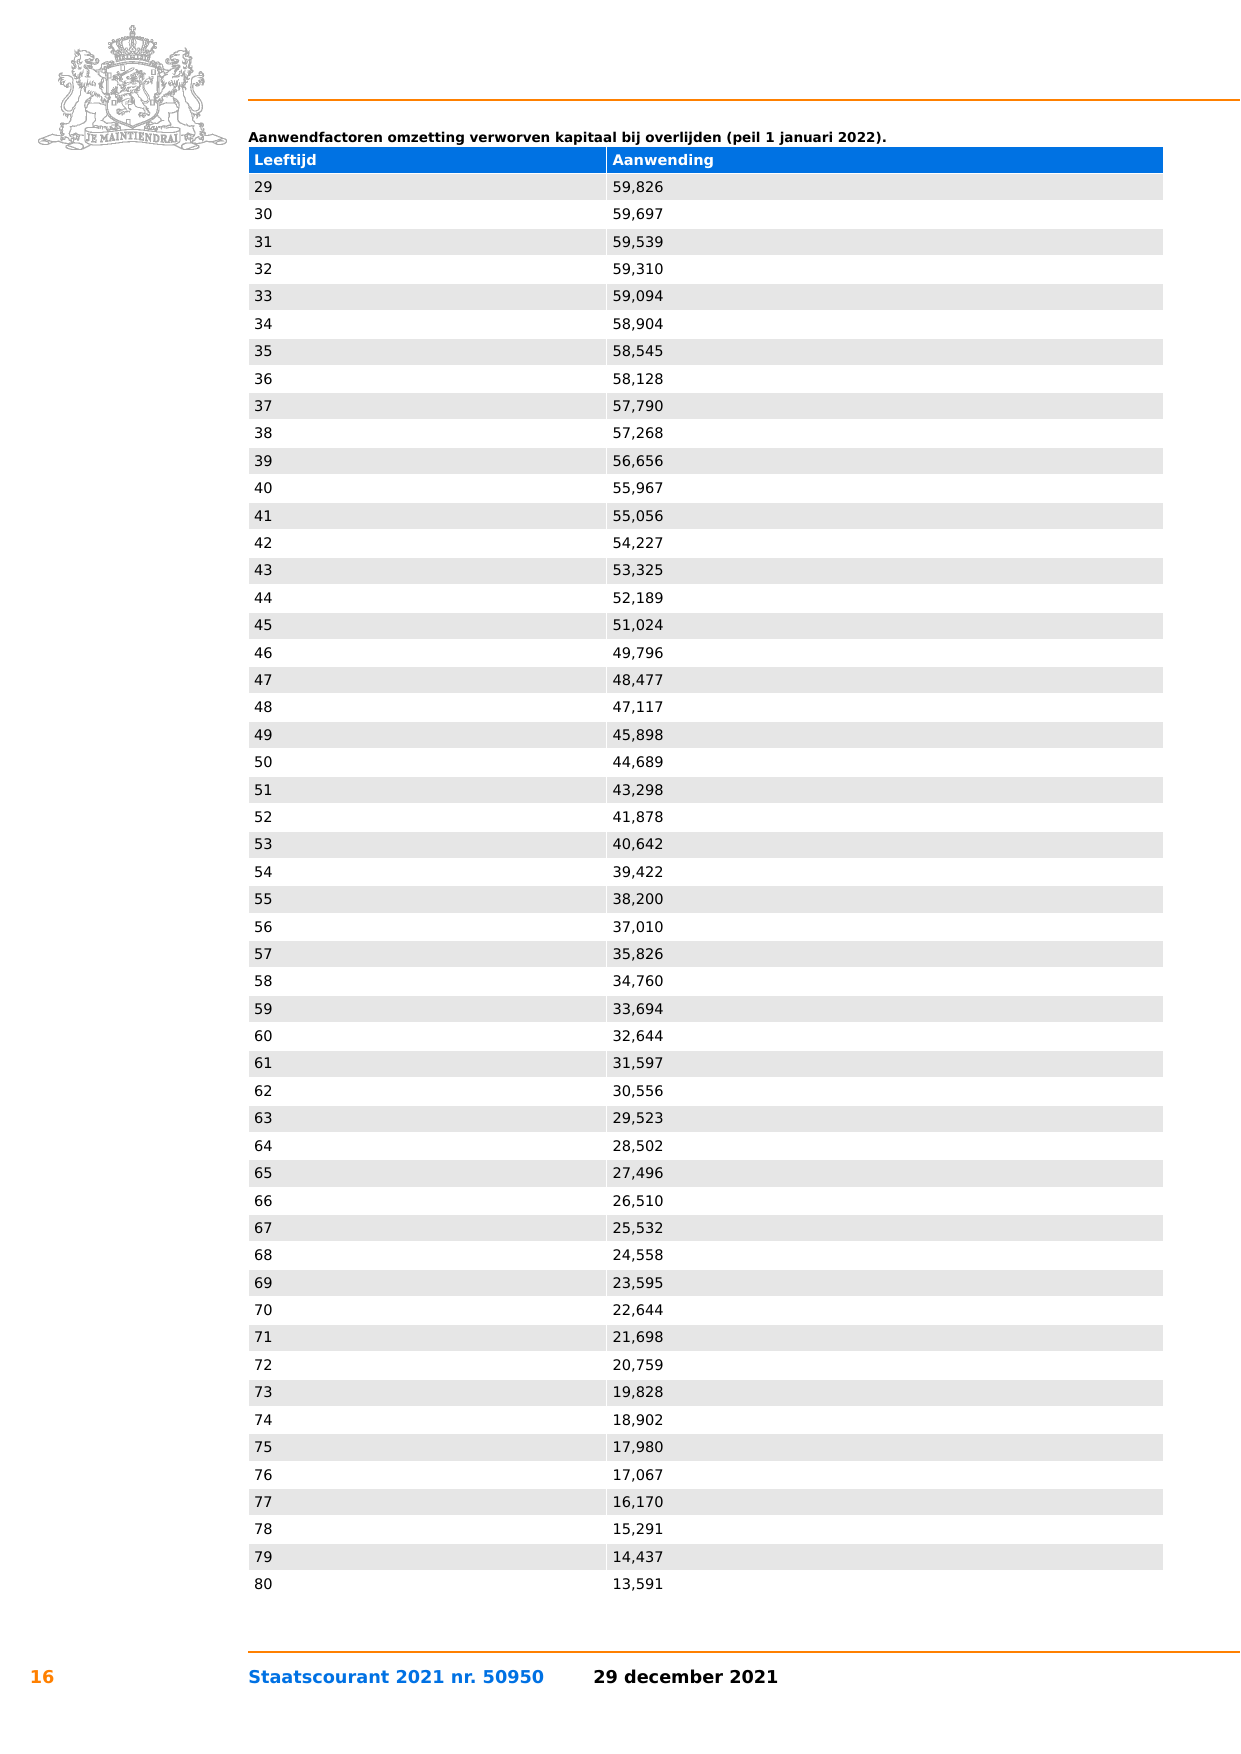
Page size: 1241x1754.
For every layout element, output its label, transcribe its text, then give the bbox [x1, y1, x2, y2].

picture [38, 25, 227, 150]
table_cell 24,558 [607, 1243, 1163, 1269]
table_cell 73 [249, 1380, 606, 1406]
table_cell 52,189 [607, 585, 1163, 611]
table_cell 55,967 [607, 475, 1163, 502]
table_cell 68 [249, 1243, 606, 1269]
table_cell 59,826 [607, 174, 1163, 200]
table_cell 72 [249, 1352, 606, 1378]
table_cell 76 [249, 1462, 606, 1488]
table_cell 22,644 [607, 1297, 1163, 1324]
table_cell 66 [249, 1188, 606, 1214]
table_cell 65 [249, 1160, 606, 1187]
table_cell 32 [249, 256, 606, 283]
table_cell 58 [249, 969, 606, 995]
table_cell 29,523 [607, 1106, 1163, 1132]
table_cell 57 [249, 941, 606, 967]
table_cell 17,067 [607, 1462, 1163, 1488]
table_cell 31 [249, 229, 606, 255]
table_cell 51,024 [607, 613, 1163, 639]
table_cell 57,790 [607, 393, 1163, 419]
table_cell 27,496 [607, 1160, 1163, 1187]
table_cell 13,591 [607, 1571, 1163, 1598]
table_cell 58,904 [607, 311, 1163, 337]
table_cell 62 [249, 1078, 606, 1104]
table_header Aanwendfactoren omzetting verworven kapitaal bij overlijden (peil 1 januari 2022). [248, 130, 1163, 146]
table_cell 59 [249, 996, 606, 1022]
table_cell 48,477 [607, 667, 1163, 693]
table_cell 15,291 [607, 1516, 1163, 1543]
table_cell 60 [249, 1023, 606, 1050]
table_cell 59,697 [607, 201, 1163, 228]
table_cell 49 [249, 722, 606, 748]
table_cell 56 [249, 914, 606, 940]
table_cell 16,170 [607, 1489, 1163, 1515]
table_cell 56,656 [607, 448, 1163, 474]
table_cell 25,532 [607, 1215, 1163, 1241]
table_cell 40 [249, 475, 606, 502]
table_cell 59,310 [607, 256, 1163, 283]
table_cell 32,644 [607, 1023, 1163, 1050]
table_cell 80 [249, 1571, 606, 1598]
table_cell 50 [249, 749, 606, 776]
table_cell 31,597 [607, 1051, 1163, 1077]
table_cell 78 [249, 1516, 606, 1543]
table_cell 71 [249, 1325, 606, 1351]
table_cell 33,694 [607, 996, 1163, 1022]
table_cell Aanwending [607, 147, 1163, 173]
table_cell 44 [249, 585, 606, 611]
table_cell 48 [249, 695, 606, 721]
table_cell 52 [249, 804, 606, 831]
table_cell 46 [249, 640, 606, 666]
table_cell 75 [249, 1434, 606, 1461]
table_cell 74 [249, 1407, 606, 1433]
table_cell 39,422 [607, 859, 1163, 885]
table_cell 21,698 [607, 1325, 1163, 1351]
table_cell 67 [249, 1215, 606, 1241]
table_cell 23,595 [607, 1270, 1163, 1296]
table_cell 38,200 [607, 886, 1163, 913]
table_cell 28,502 [607, 1133, 1163, 1159]
table_cell 49,796 [607, 640, 1163, 666]
table_cell 47,117 [607, 695, 1163, 721]
table_cell 70 [249, 1297, 606, 1324]
table_cell 29 [249, 174, 606, 200]
table_cell 34 [249, 311, 606, 337]
table_cell 26,510 [607, 1188, 1163, 1214]
table_cell 35 [249, 339, 606, 365]
table_cell 53 [249, 832, 606, 858]
table_cell 58,545 [607, 339, 1163, 365]
table_cell 38 [249, 421, 606, 447]
table_cell 69 [249, 1270, 606, 1296]
table_cell 57,268 [607, 421, 1163, 447]
table_cell 20,759 [607, 1352, 1163, 1378]
table_cell 41,878 [607, 804, 1163, 831]
table_cell 45 [249, 613, 606, 639]
table_cell 77 [249, 1489, 606, 1515]
table_cell 39 [249, 448, 606, 474]
table_cell 51 [249, 777, 606, 803]
table_cell 30,556 [607, 1078, 1163, 1104]
table_cell 34,760 [607, 969, 1163, 995]
table_cell 14,437 [607, 1544, 1163, 1570]
table_cell 55,056 [607, 503, 1163, 529]
table_cell Leeftijd [249, 147, 606, 173]
table_cell 54 [249, 859, 606, 885]
table_cell 37 [249, 393, 606, 419]
table_cell 36 [249, 366, 606, 392]
table_cell 40,642 [607, 832, 1163, 858]
table_cell 19,828 [607, 1380, 1163, 1406]
table_cell 44,689 [607, 749, 1163, 776]
table_cell 53,325 [607, 558, 1163, 584]
table_cell 47 [249, 667, 606, 693]
table_cell 43 [249, 558, 606, 584]
table_cell 41 [249, 503, 606, 529]
table_cell 18,902 [607, 1407, 1163, 1433]
table_cell 58,128 [607, 366, 1163, 392]
table_cell 64 [249, 1133, 606, 1159]
table_cell 55 [249, 886, 606, 913]
table_cell 42 [249, 530, 606, 557]
table_cell 43,298 [607, 777, 1163, 803]
table_cell 79 [249, 1544, 606, 1570]
table_cell 30 [249, 201, 606, 228]
table_cell 59,539 [607, 229, 1163, 255]
table_cell 45,898 [607, 722, 1163, 748]
table_cell 61 [249, 1051, 606, 1077]
table_cell 59,094 [607, 284, 1163, 310]
table_cell 33 [249, 284, 606, 310]
table_cell 63 [249, 1106, 606, 1132]
table_cell 54,227 [607, 530, 1163, 557]
table_cell 35,826 [607, 941, 1163, 967]
table_cell 17,980 [607, 1434, 1163, 1461]
table_cell 37,010 [607, 914, 1163, 940]
